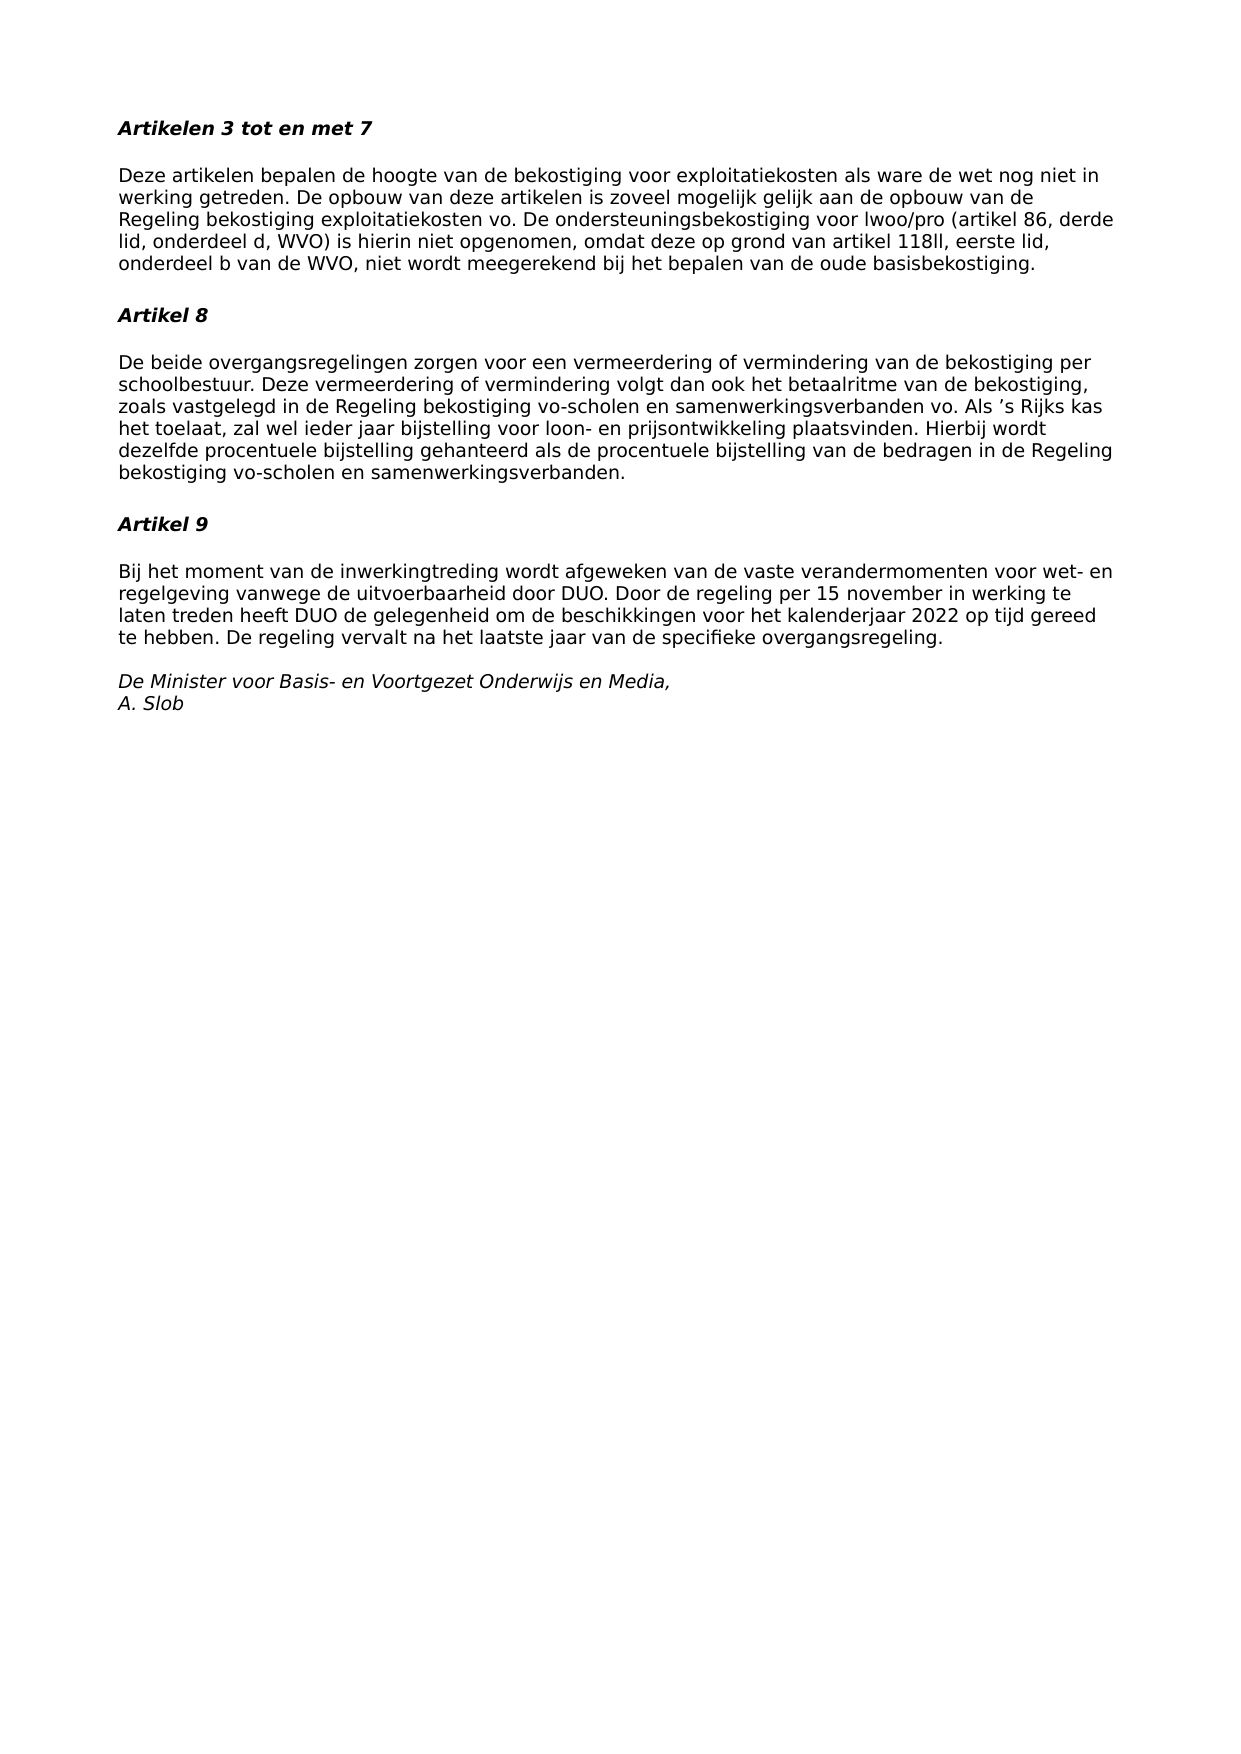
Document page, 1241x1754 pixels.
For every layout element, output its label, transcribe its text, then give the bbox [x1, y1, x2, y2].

text Deze artikelen bepalen de hoogte van de bekostiging voor exploitatiekosten als ware de wet nog niet in werking getreden. De opbouw van deze artikelen is zoveel mogelijk gelijk aan de opbouw van de Regeling bekostiging exploitatiekosten vo. De ondersteuningsbekostiging voor lwoo/pro (artikel 86, derde lid, onderdeel d, WVO) is hierin niet opgenomen, omdat deze op grond van artikel 118ll, eerste lid, onderdeel b van de WVO, niet wordt meegerekend bij het bepalen van de oude basisbekostiging. [118, 165, 1122, 275]
subtitle Artikel 9 [118, 514, 1122, 536]
subtitle Artikelen 3 tot en met 7 [118, 118, 1122, 140]
subtitle Artikel 8 [118, 305, 1122, 327]
text De beide overgangsregelingen zorgen voor een vermeerdering of vermindering van de bekostiging per schoolbestuur. Deze vermeerdering of vermindering volgt dan ook het betaalritme van de bekostiging, zoals vastgelegd in de Regeling bekostiging vo-scholen en samenwerkingsverbanden vo. Als ’s Rijks kas het toelaat, zal wel ieder jaar bijstelling voor loon- en prijsontwikkeling plaatsvinden. Hierbij wordt dezelfde procentuele bijstelling gehanteerd als de procentuele bijstelling van de bedragen in de Regeling bekostiging vo-scholen en samenwerkingsverbanden. [118, 352, 1122, 484]
text Bij het moment van de inwerkingtreding wordt afgeweken van de vaste verandermomenten voor wet- en regelgeving vanwege de uitvoerbaarheid door DUO. Door de regeling per 15 november in werking te laten treden heeft DUO de gelegenheid om de beschikkingen voor het kalenderjaar 2022 op tijd gereed te hebben. De regeling vervalt na het laatste jaar van de specifieke overgangsregeling. [118, 561, 1122, 649]
text De Minister voor Basis- en Voortgezet Onderwijs en Media, A. Slob [118, 671, 1122, 714]
